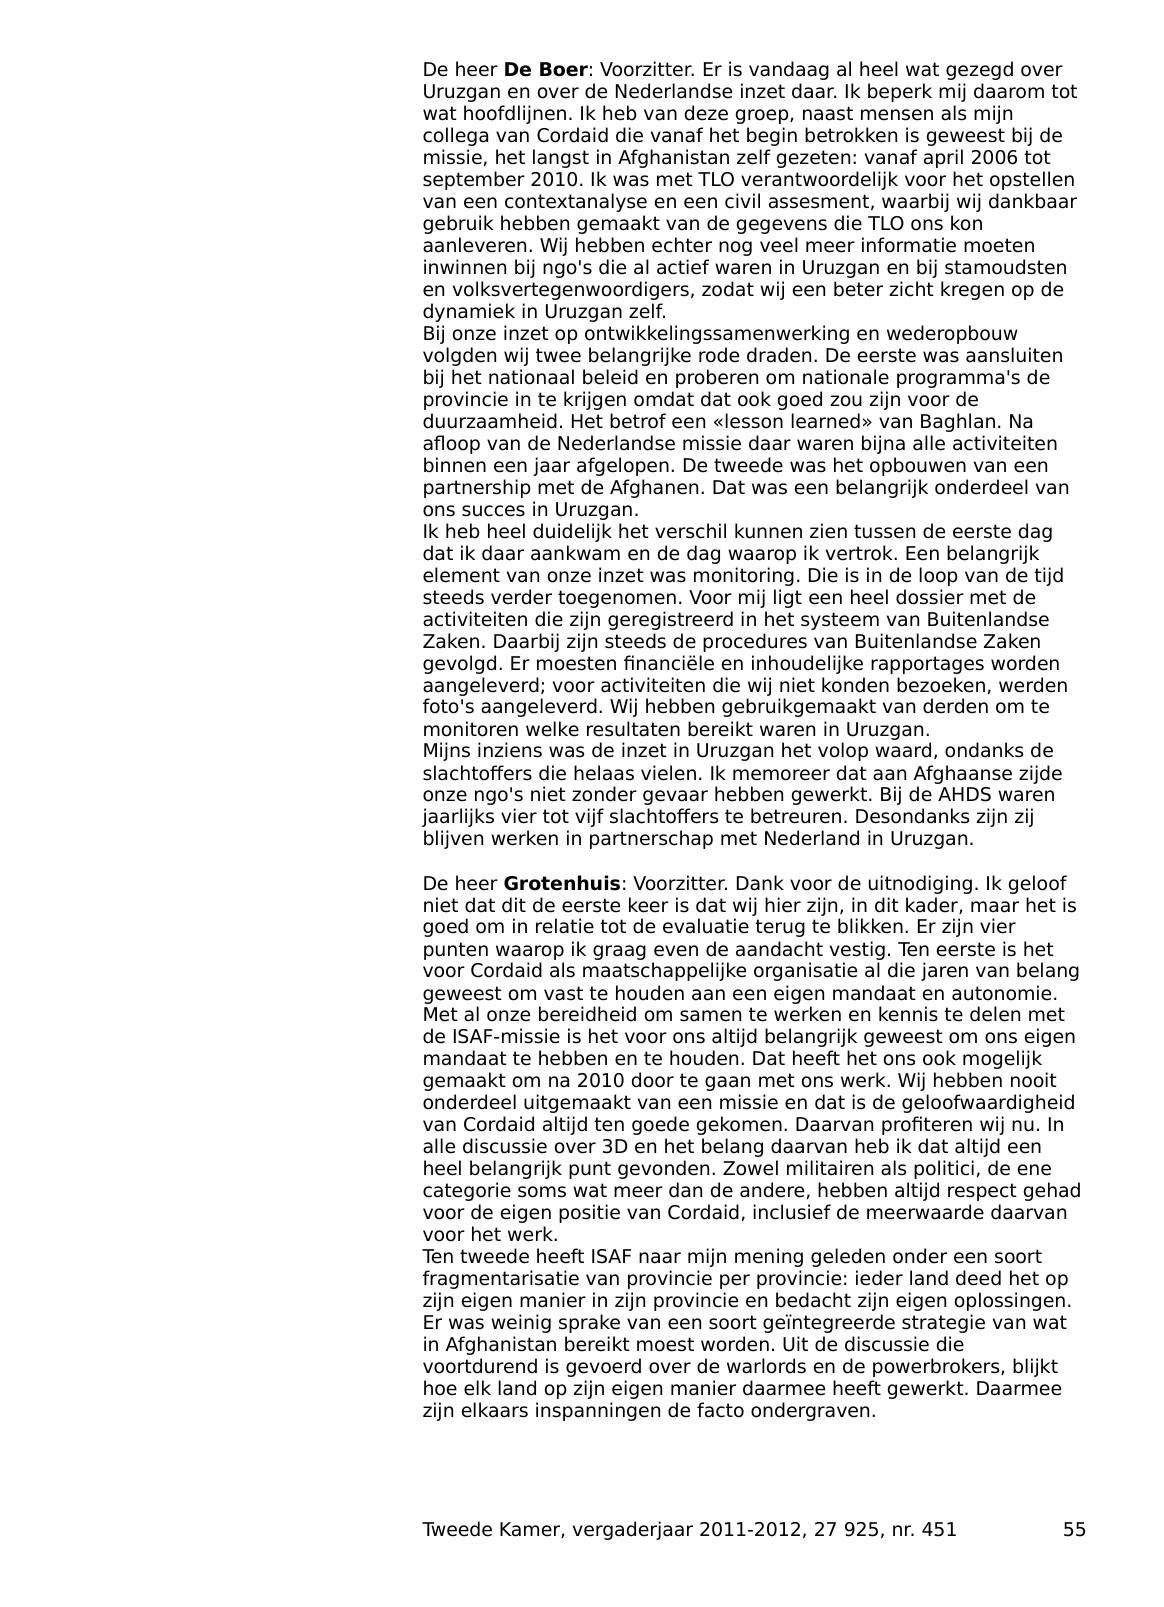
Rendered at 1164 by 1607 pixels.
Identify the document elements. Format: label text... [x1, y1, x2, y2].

text Ten tweede heeft ISAF naar mijn mening geleden onder een soort fragmentarisatie van provincie per provincie: ieder land deed het op zijn eigen manier in zijn provincie en bedacht zijn eigen oplossingen. Er was weinig sprake van een soort geïntegreerde strategie van wat in Afghanistan bereikt moest worden. Uit de discussie die voortdurend is gevoerd over de warlords en de powerbrokers, blijkt hoe elk land op zijn eigen manier daarmee heeft gewerkt. Daarmee zijn elkaars inspanningen de facto ondergraven. [422, 1246, 1087, 1422]
text Bij onze inzet op ontwikkelingssamenwerking en wederopbouw volgden wij twee belangrijke rode draden. De eerste was aansluiten bij het nationaal beleid en proberen om nationale programma's de provincie in te krijgen omdat dat ook goed zou zijn voor de duurzaamheid. Het betrof een «lesson learned» van Baghlan. Na afloop van de Nederlandse missie daar waren bijna alle activiteiten binnen een jaar afgelopen. De tweede was het opbouwen van een partnership met de Afghanen. Dat was een belangrijk onderdeel van ons succes in Uruzgan. [422, 323, 1087, 521]
text De heer Grotenhuis: Voorzitter. Dank voor de uitnodiging. Ik geloof niet dat dit de eerste keer is dat wij hier zijn, in dit kader, maar het is goed om in relatie tot de evaluatie terug te blikken. Er zijn vier punten waarop ik graag even de aandacht vestig. Ten eerste is het voor Cordaid als maatschappelijke organisatie al die jaren van belang geweest om vast te houden aan een eigen mandaat en autonomie. Met al onze bereidheid om samen te werken en kennis te delen met de ISAF-missie is het voor ons altijd belangrijk geweest om ons eigen mandaat te hebben en te houden. Dat heeft het ons ook mogelijk gemaakt om na 2010 door te gaan met ons werk. Wij hebben nooit onderdeel uitgemaakt van een missie en dat is de geloofwaardigheid van Cordaid altijd ten goede gekomen. Daarvan profiteren wij nu. In alle discussie over 3D en het belang daarvan heb ik dat altijd een heel belangrijk punt gevonden. Zowel militairen als politici, de ene categorie soms wat meer dan de andere, hebben altijd respect gehad voor de eigen positie van Cordaid, inclusief de meerwaarde daarvan voor het werk. [422, 872, 1087, 1246]
text Mijns inziens was de inzet in Uruzgan het volop waard, ondanks de slachtoffers die helaas vielen. Ik memoreer dat aan Afghaanse zijde onze ngo's niet zonder gevaar hebben gewerkt. Bij de AHDS waren jaarlijks vier tot vijf slachtoffers te betreuren. Desondanks zijn zij blijven werken in partnerschap met Nederland in Uruzgan. [422, 740, 1087, 850]
text De heer De Boer: Voorzitter. Er is vandaag al heel wat gezegd over Uruzgan en over de Nederlandse inzet daar. Ik beperk mij daarom tot wat hoofdlijnen. Ik heb van deze groep, naast mensen als mijn collega van Cordaid die vanaf het begin betrokken is geweest bij de missie, het langst in Afghanistan zelf gezeten: vanaf april 2006 tot september 2010. Ik was met TLO verantwoordelijk voor het opstellen van een contextanalyse en een civil assesment, waarbij wij dankbaar gebruik hebben gemaakt van de gegevens die TLO ons kon aanleveren. Wij hebben echter nog veel meer informatie moeten inwinnen bij ngo's die al actief waren in Uruzgan en bij stamoudsten en volksvertegenwoordigers, zodat wij een beter zicht kregen op de dynamiek in Uruzgan zelf. [422, 59, 1087, 323]
text Ik heb heel duidelijk het verschil kunnen zien tussen de eerste dag dat ik daar aankwam en de dag waarop ik vertrok. Een belangrijk element van onze inzet was monitoring. Die is in de loop van de tijd steeds verder toegenomen. Voor mij ligt een heel dossier met de activiteiten die zijn geregistreerd in het systeem van Buitenlandse Zaken. Daarbij zijn steeds de procedures van Buitenlandse Zaken gevolgd. Er moesten financiële en inhoudelijke rapportages worden aangeleverd; voor activiteiten die wij niet konden bezoeken, werden foto's aangeleverd. Wij hebben gebruikgemaakt van derden om te monitoren welke resultaten bereikt waren in Uruzgan. [422, 521, 1087, 740]
